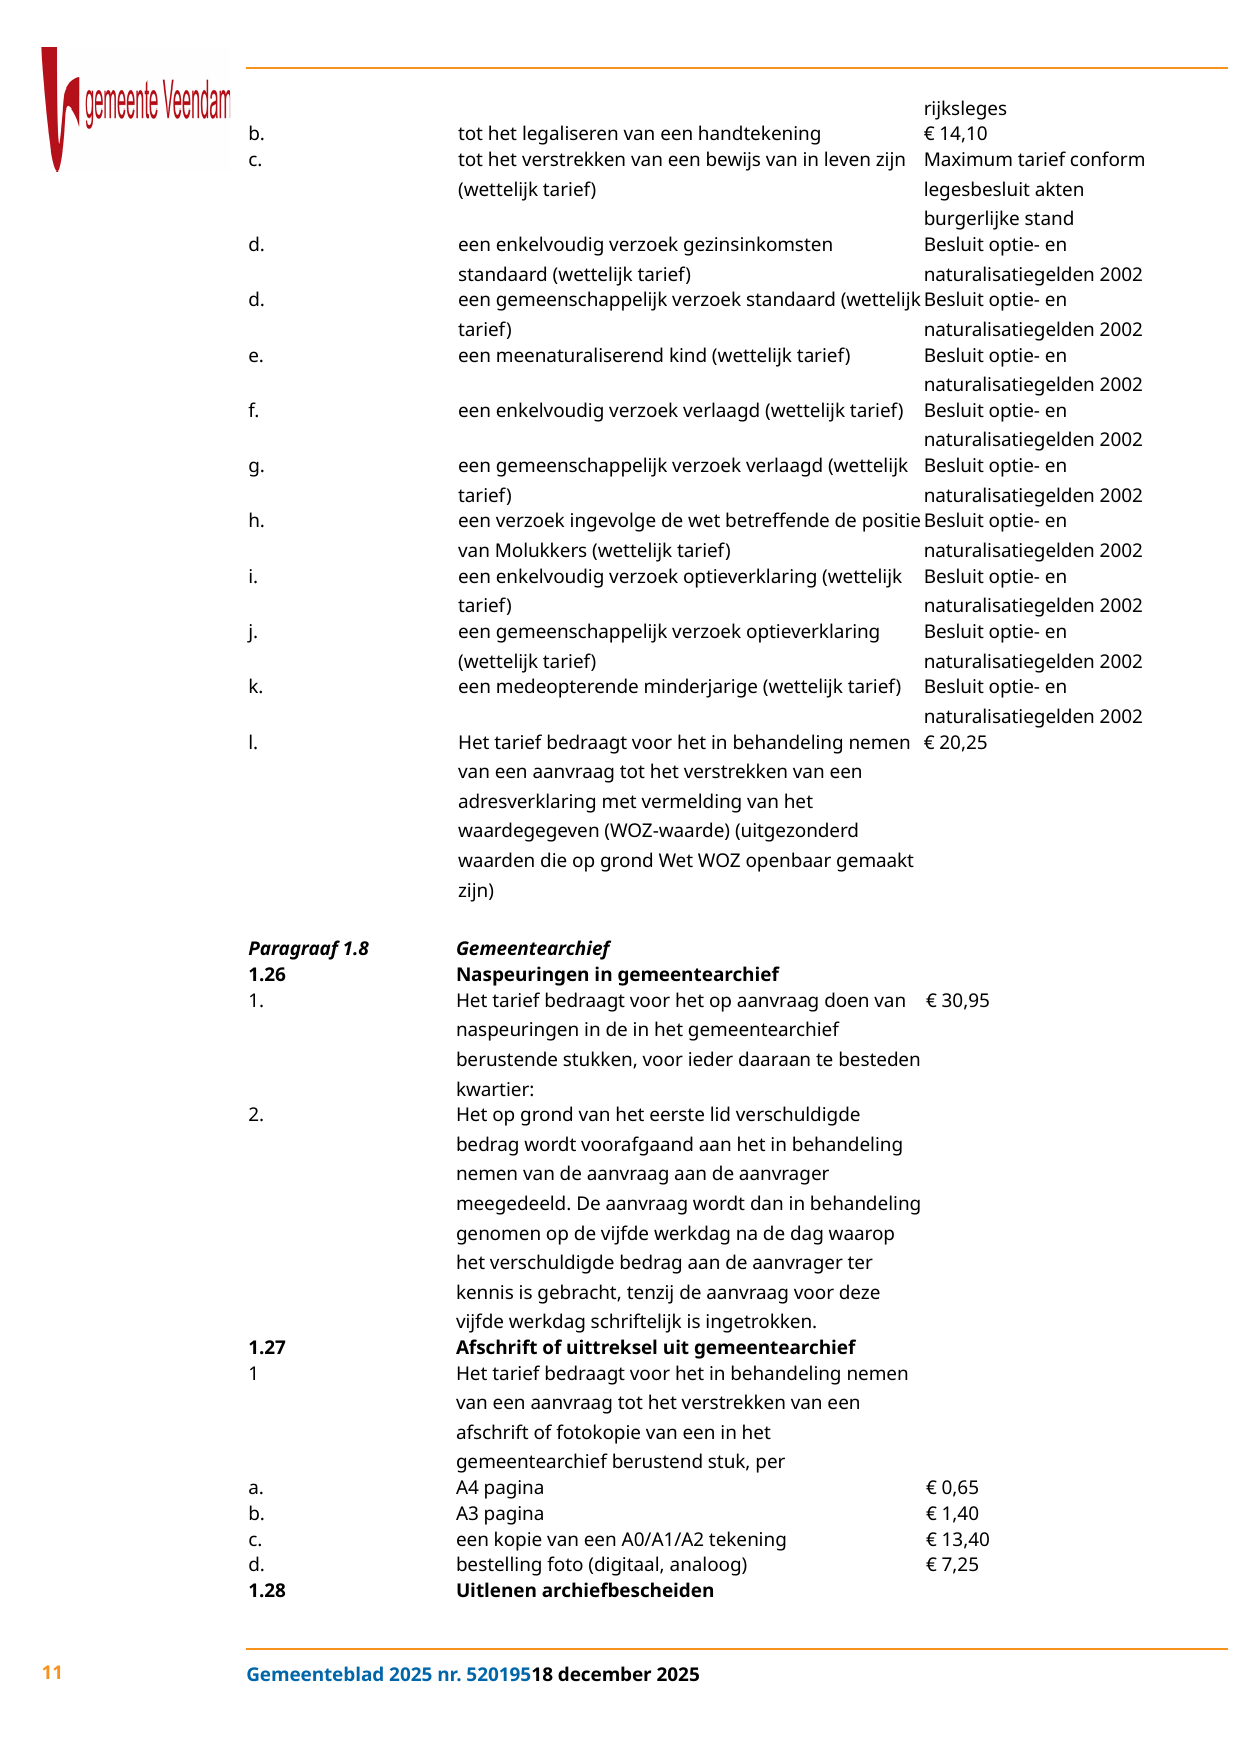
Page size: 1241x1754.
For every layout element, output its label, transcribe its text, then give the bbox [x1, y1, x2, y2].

table_cell l. [248, 729, 458, 903]
table_cell Naspeuringen in gemeentearchief [456, 961, 926, 987]
table_cell 1 [248, 1360, 456, 1474]
table_header Paragraaf 1.8 [248, 936, 456, 961]
table_cell een gemeenschappelijk verzoek optieverklaring (wettelijk tarief) [458, 618, 923, 674]
table_cell d. [248, 1552, 456, 1577]
table_cell Maximum tarief conform legesbesluit akten burgerlijke stand [924, 146, 1152, 231]
table_cell f. [248, 397, 458, 452]
table_cell j. [248, 618, 458, 674]
table_cell Besluit optie- en naturalisatiegelden 2002 [924, 508, 1152, 563]
table_cell een meenaturaliserend kind (wettelijk tarief) [458, 342, 923, 397]
table_cell [926, 1334, 1152, 1360]
table_cell Het tarief bedraagt voor het in behandeling nemen van een aanvraag tot het verstrekken van een adresverklaring met vermelding van het waardegegeven (WOZ-waarde) (uitgezonderd waarden die op grond Wet WOZ openbaar gemaakt zijn) [458, 729, 923, 903]
table_cell 1. [248, 987, 456, 1101]
table_cell Besluit optie- en naturalisatiegelden 2002 [924, 342, 1152, 397]
table_cell b. [248, 121, 458, 146]
table_cell een kopie van een A0/A1/A2 tekening [456, 1526, 926, 1552]
table_cell € 1,40 [926, 1500, 1152, 1526]
table_cell een enkelvoudig verzoek gezinsinkomsten standaard (wettelijk tarief) [458, 231, 923, 286]
table_cell c. [248, 1526, 456, 1552]
table_cell een verzoek ingevolge de wet betreffende de positie van Molukkers (wettelijk tarief) [458, 508, 923, 563]
table_cell Het op grond van het eerste lid verschuldigde bedrag wordt voorafgaand aan het in behandeling nemen van de aanvraag aan de aanvrager meegedeeld. De aanvraag wordt dan in behandeling genomen op de vijfde werkdag na de dag waarop het verschuldigde bedrag aan de aanvrager ter kennis is gebracht, tenzij de aanvraag voor deze vijfde werkdag schriftelijk is ingetrokken. [456, 1101, 926, 1334]
table_cell Besluit optie- en naturalisatiegelden 2002 [924, 286, 1152, 342]
table_cell e. [248, 342, 458, 397]
table_cell [248, 95, 458, 121]
table_cell Het tarief bedraagt voor het in behandeling nemen van een aanvraag tot het verstrekken van een afschrift of fotokopie van een in het gemeentearchief berustend stuk, per [456, 1360, 926, 1474]
table_cell Uitlenen archiefbescheiden [456, 1578, 926, 1603]
table_cell [926, 1101, 1152, 1334]
table_cell tot het legaliseren van een handtekening [458, 121, 923, 146]
table_cell 2. [248, 1101, 456, 1334]
table_cell Besluit optie- en naturalisatiegelden 2002 [924, 618, 1152, 674]
table_cell 1.26 [248, 961, 456, 987]
table_cell d. [248, 286, 458, 342]
picture [41, 47, 231, 172]
table_header Gemeentearchief [456, 936, 926, 961]
table_cell [926, 1578, 1152, 1603]
table_cell Besluit optie- en naturalisatiegelden 2002 [924, 453, 1152, 508]
table_cell een gemeenschappelijk verzoek standaard (wettelijk tarief) [458, 286, 923, 342]
table_cell [458, 95, 923, 121]
table_cell € 0,65 [926, 1475, 1152, 1500]
table_cell Besluit optie- en naturalisatiegelden 2002 [924, 563, 1152, 618]
table_cell c. [248, 146, 458, 231]
table_cell h. [248, 508, 458, 563]
table_cell 1.27 [248, 1334, 456, 1360]
table_cell € 20,25 [924, 729, 1152, 903]
table_cell tot het verstrekken van een bewijs van in leven zijn (wettelijk tarief) [458, 146, 923, 231]
table_cell A3 pagina [456, 1500, 926, 1526]
table_cell een enkelvoudig verzoek verlaagd (wettelijk tarief) [458, 397, 923, 452]
table_cell een gemeenschappelijk verzoek verlaagd (wettelijk tarief) [458, 453, 923, 508]
table_cell € 7,25 [926, 1552, 1152, 1577]
table_cell 1.28 [248, 1578, 456, 1603]
table_cell [926, 1360, 1152, 1474]
table_cell € 30,95 [926, 987, 1152, 1101]
table_cell Besluit optie- en naturalisatiegelden 2002 [924, 231, 1152, 286]
table_cell d. [248, 231, 458, 286]
table_cell g. [248, 453, 458, 508]
table_cell bestelling foto (digitaal, analoog) [456, 1552, 926, 1577]
table_header [926, 936, 1152, 961]
table_cell i. [248, 563, 458, 618]
table_cell Afschrift of uittreksel uit gemeentearchief [456, 1334, 926, 1360]
table_cell Besluit optie- en naturalisatiegelden 2002 [924, 397, 1152, 452]
table_cell Het tarief bedraagt voor het op aanvraag doen van naspeuringen in de in het gemeentearchief berustende stukken, voor ieder daaraan te besteden kwartier: [456, 987, 926, 1101]
table_cell [926, 961, 1152, 987]
table_cell rijksleges [924, 95, 1152, 121]
table_cell b. [248, 1500, 456, 1526]
table_cell Besluit optie- en naturalisatiegelden 2002 [924, 674, 1152, 729]
table_cell a. [248, 1475, 456, 1500]
table_cell een medeopterende minderjarige (wettelijk tarief) [458, 674, 923, 729]
table_cell een enkelvoudig verzoek optieverklaring (wettelijk tarief) [458, 563, 923, 618]
table_cell € 13,40 [926, 1526, 1152, 1552]
table_cell k. [248, 674, 458, 729]
table_cell A4 pagina [456, 1475, 926, 1500]
table_cell € 14,10 [924, 121, 1152, 146]
